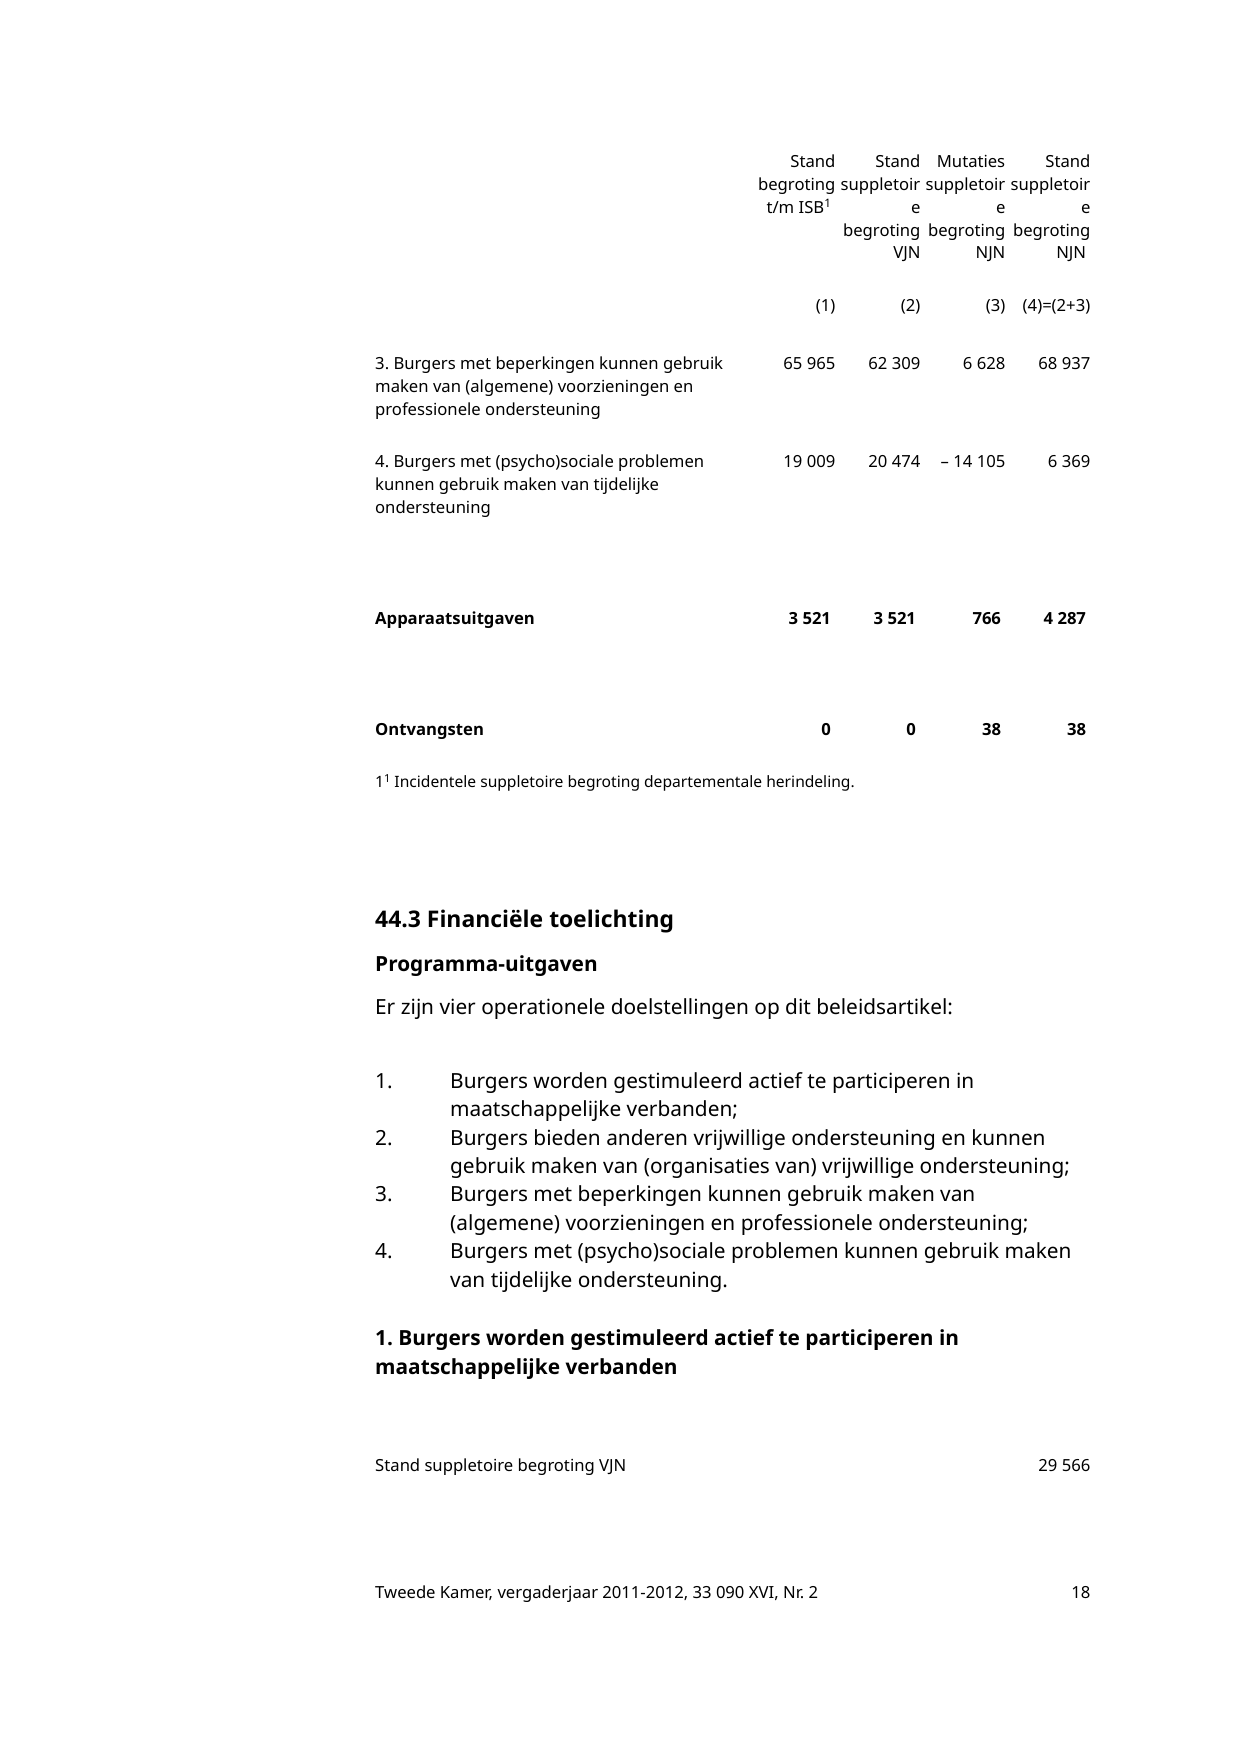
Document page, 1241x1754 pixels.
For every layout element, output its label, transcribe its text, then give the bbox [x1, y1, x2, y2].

table_cell [750, 659, 835, 718]
table_cell [920, 659, 1005, 718]
table_cell [750, 548, 835, 607]
table_cell [375, 294, 750, 352]
table_cell 6 628 [920, 352, 1005, 450]
table_cell 11 Incidentele suppletoire begroting departementale herindeling. [375, 771, 1090, 822]
table_header Stand suppletoire begroting VJN [835, 150, 920, 293]
table_cell [835, 659, 920, 718]
list Burgers met (psycho)sociale problemen kunnen gebruik maken van tijdelijke ondersteuning. [375, 1236, 1090, 1293]
table_cell 65 965 [750, 352, 835, 450]
list Burgers worden gestimuleerd actief te participeren in maatschappelijke verbanden; [375, 1066, 1090, 1123]
table_cell 766 [920, 607, 1005, 659]
table_cell 4. Burgers met (psycho)sociale problemen kunnen gebruik maken van tijdelijke ondersteuning [375, 450, 750, 548]
table_cell 3 521 [750, 607, 835, 659]
text Programma-uitgaven [375, 949, 1090, 977]
table_cell – 14 105 [920, 450, 1005, 548]
table_cell 6 369 [1005, 450, 1090, 548]
table_cell [375, 659, 750, 718]
list Burgers met beperkingen kunnen gebruik maken van (algemene) voorzieningen en professionele ondersteuning; [375, 1179, 1090, 1236]
table_header Stand suppletoire begroting VJN [375, 1453, 947, 1506]
table_header Stand begroting t/m ISB1 [750, 150, 835, 293]
table_cell [375, 548, 750, 607]
table_cell 68 937 [1005, 352, 1090, 450]
text Er zijn vier operationele doelstellingen op dit beleidsartikel: [375, 992, 1090, 1021]
table_cell [920, 548, 1005, 607]
table_header 29 566 [947, 1453, 1090, 1506]
table_cell Apparaatsuitgaven [375, 607, 750, 659]
table_cell (1) [750, 294, 835, 352]
table_cell [1005, 659, 1090, 718]
table_cell [835, 548, 920, 607]
table_cell 20 474 [835, 450, 920, 548]
subtitle 44.3 Financiële toelichting [375, 903, 1090, 934]
table_header Mutaties suppletoire begroting NJN [920, 150, 1005, 293]
table_cell (3) [920, 294, 1005, 352]
table_cell [1005, 548, 1090, 607]
table_cell 0 [835, 718, 920, 771]
table_header [375, 150, 750, 293]
list Burgers bieden anderen vrijwillige ondersteuning en kunnen gebruik maken van (organisaties van) vrijwillige ondersteuning; [375, 1123, 1090, 1179]
table_cell 38 [920, 718, 1005, 771]
table_cell 3. Burgers met beperkingen kunnen gebruik maken van (algemene) voorzieningen en professionele ondersteuning [375, 352, 750, 450]
table_cell (2) [835, 294, 920, 352]
table_cell 19 009 [750, 450, 835, 548]
table_cell 62 309 [835, 352, 920, 450]
text 1. Burgers worden gestimuleerd actief te participeren in maatschappelijke verbanden [375, 1323, 1090, 1380]
table_cell (4)=(2+3) [1005, 294, 1090, 352]
table_cell 4 287 [1005, 607, 1090, 659]
table_cell 38 [1005, 718, 1090, 771]
table_cell 0 [750, 718, 835, 771]
table_cell 3 521 [835, 607, 920, 659]
table_cell Ontvangsten [375, 718, 750, 771]
table_header Stand suppletoire begroting NJN [1005, 150, 1090, 293]
